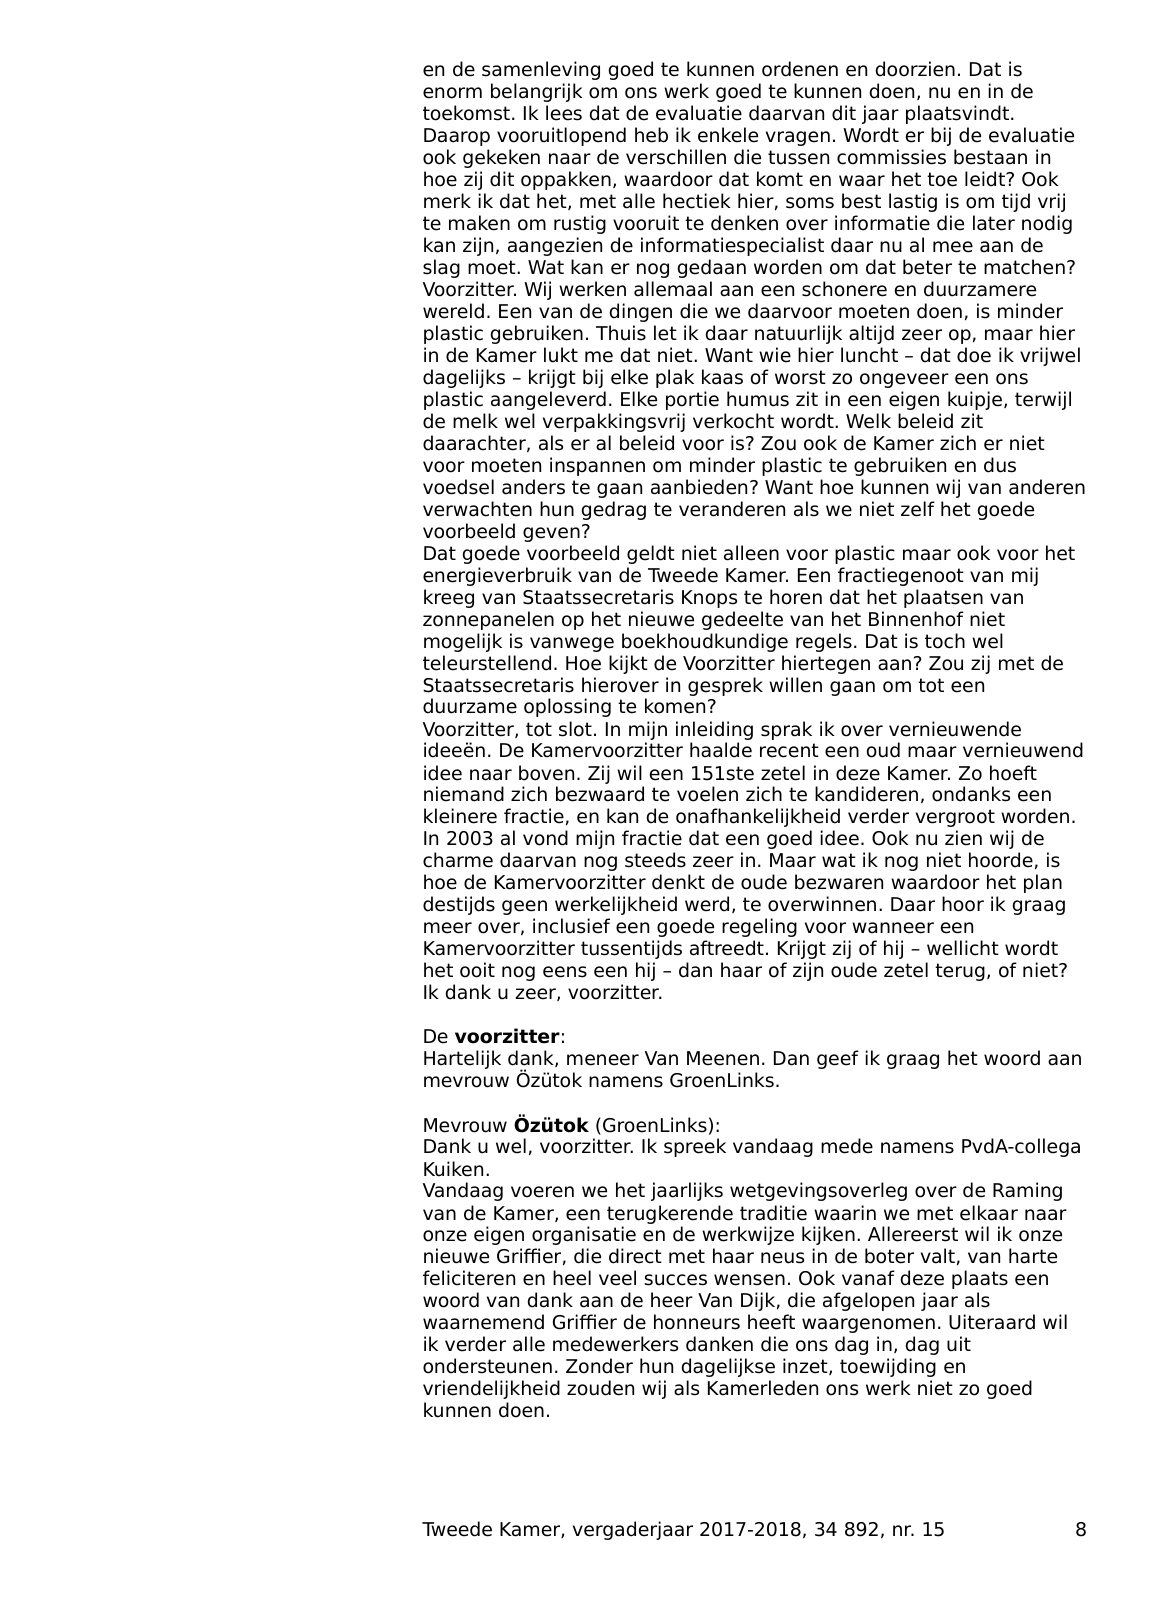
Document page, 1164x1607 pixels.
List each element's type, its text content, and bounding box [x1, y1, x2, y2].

text Ik dank u zeer, voorzitter. [422, 982, 1087, 1004]
text Voorzitter, tot slot. In mijn inleiding sprak ik over vernieuwende ideeën. De Kamervoorzitter haalde recent een oud maar vernieuwend idee naar boven. Zij wil een 151ste zetel in deze Kamer. Zo hoeft niemand zich bezwaard te voelen zich te kandideren, ondanks een kleinere fractie, en kan de onafhankelijkheid verder vergroot worden. In 2003 al vond mijn fractie dat een goed idee. Ook nu zien wij de charme daarvan nog steeds zeer in. Maar wat ik nog niet hoorde, is hoe de Kamervoorzitter denkt de oude bezwaren waardoor het plan destijds geen werkelijkheid werd, te overwinnen. Daar hoor ik graag meer over, inclusief een goede regeling voor wanneer een Kamervoorzitter tussentijds aftreedt. Krijgt zij of hij – wellicht wordt het ooit nog eens een hij – dan haar of zijn oude zetel terug, of niet? [422, 718, 1087, 982]
text en de samenleving goed te kunnen ordenen en doorzien. Dat is enorm belangrijk om ons werk goed te kunnen doen, nu en in de toekomst. Ik lees dat de evaluatie daarvan dit jaar plaatsvindt. Daarop vooruitlopend heb ik enkele vragen. Wordt er bij de evaluatie ook gekeken naar de verschillen die tussen commissies bestaan in hoe zij dit oppakken, waardoor dat komt en waar het toe leidt? Ook merk ik dat het, met alle hectiek hier, soms best lastig is om tijd vrij te maken om rustig vooruit te denken over informatie die later nodig kan zijn, aangezien de informatiespecialist daar nu al mee aan de slag moet. Wat kan er nog gedaan worden om dat beter te matchen? [422, 59, 1087, 279]
text Voorzitter. Wij werken allemaal aan een schonere en duurzamere wereld. Een van de dingen die we daarvoor moeten doen, is minder plastic gebruiken. Thuis let ik daar natuurlijk altijd zeer op, maar hier in de Kamer lukt me dat niet. Want wie hier luncht – dat doe ik vrijwel dagelijks – krijgt bij elke plak kaas of worst zo ongeveer een ons plastic aangeleverd. Elke portie humus zit in een eigen kuipje, terwijl de melk wel verpakkingsvrij verkocht wordt. Welk beleid zit daarachter, als er al beleid voor is? Zou ook de Kamer zich er niet voor moeten inspannen om minder plastic te gebruiken en dus voedsel anders te gaan aanbieden? Want hoe kunnen wij van anderen verwachten hun gedrag te veranderen als we niet zelf het goede voorbeeld geven? [422, 279, 1087, 543]
text Vandaag voeren we het jaarlijks wetgevingsoverleg over de Raming van de Kamer, een terugkerende traditie waarin we met elkaar naar onze eigen organisatie en de werkwijze kijken. Allereerst wil ik onze nieuwe Griffier, die direct met haar neus in de boter valt, van harte feliciteren en heel veel succes wensen. Ook vanaf deze plaats een woord van dank aan de heer Van Dijk, die afgelopen jaar als waarnemend Griffier de honneurs heeft waargenomen. Uiteraard wil ik verder alle medewerkers danken die ons dag in, dag uit ondersteunen. Zonder hun dagelijkse inzet, toewijding en vriendelijkheid zouden wij als Kamerleden ons werk niet zo goed kunnen doen. [422, 1180, 1087, 1422]
text Mevrouw Özütok (GroenLinks): [422, 1114, 1087, 1136]
text Dank u wel, voorzitter. Ik spreek vandaag mede namens PvdA-collega Kuiken. [422, 1136, 1087, 1180]
text De voorzitter: [422, 1026, 1087, 1048]
text Dat goede voorbeeld geldt niet alleen voor plastic maar ook voor het energieverbruik van de Tweede Kamer. Een fractiegenoot van mij kreeg van Staatssecretaris Knops te horen dat het plaatsen van zonnepanelen op het nieuwe gedeelte van het Binnenhof niet mogelijk is vanwege boekhoudkundige regels. Dat is toch wel teleurstellend. Hoe kijkt de Voorzitter hiertegen aan? Zou zij met de Staatssecretaris hierover in gesprek willen gaan om tot een duurzame oplossing te komen? [422, 543, 1087, 718]
text Hartelijk dank, meneer Van Meenen. Dan geef ik graag het woord aan mevrouw Özütok namens GroenLinks. [422, 1048, 1087, 1092]
